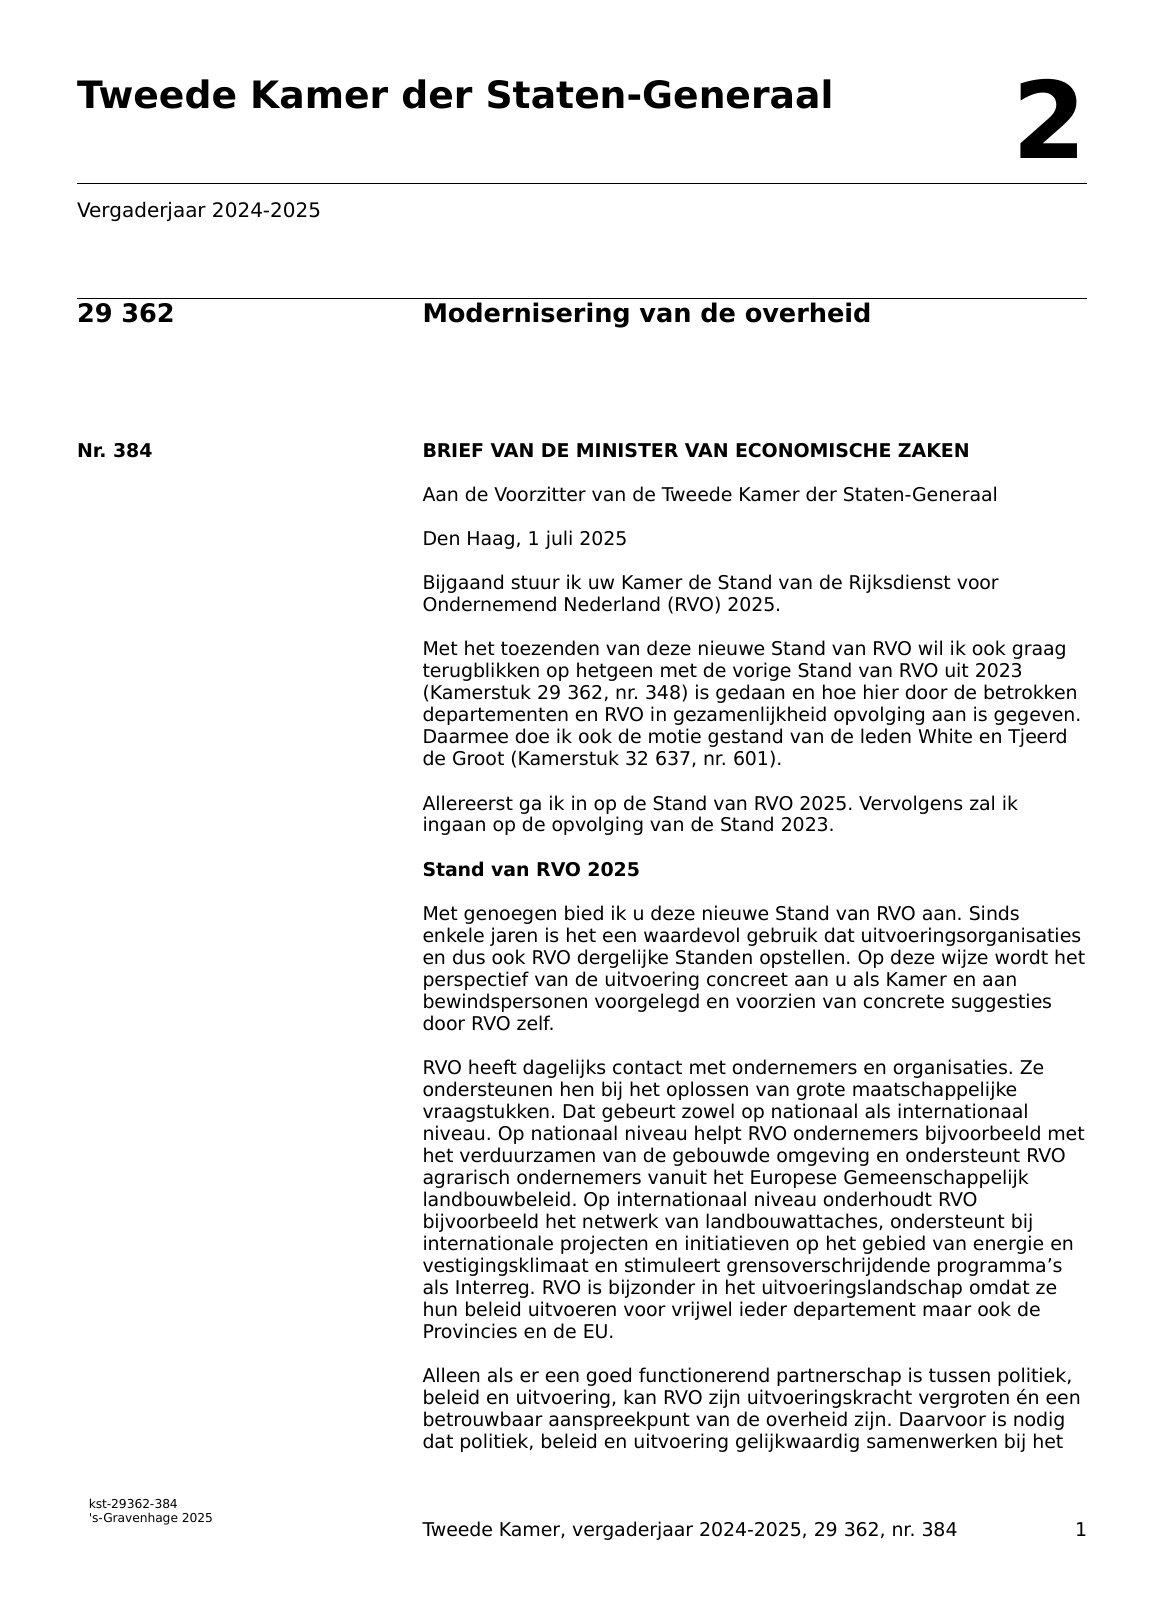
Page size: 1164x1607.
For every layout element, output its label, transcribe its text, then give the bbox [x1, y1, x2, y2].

text Met het toezenden van deze nieuwe Stand van RVO wil ik ook graag terugblikken op hetgeen met de vorige Stand van RVO uit 2023 (Kamerstuk 29 362, nr. 348) is gedaan en hoe hier door de betrokken departementen en RVO in gezamenlijkheid opvolging aan is gegeven. Daarmee doe ik ook de motie gestand van de leden White en Tjeerd de Groot (Kamerstuk 32 637, nr. 601). [422, 638, 1087, 770]
text Alleen als er een goed functionerend partnerschap is tussen politiek, beleid en uitvoering, kan RVO zijn uitvoeringskracht vergroten én een betrouwbaar aanspreekpunt van de overheid zijn. Daarvoor is nodig dat politiek, beleid en uitvoering gelijkwaardig samenwerken bij het [422, 1365, 1087, 1453]
text kst-29362-384 [88, 1497, 323, 1511]
text Allereerst ga ik in op de Stand van RVO 2025. Vervolgens zal ik ingaan op de opvolging van de Stand 2023. [422, 792, 1087, 836]
text 's-Gravenhage 2025 [88, 1511, 323, 1525]
table_cell Vergaderjaar 2024-2025 [77, 184, 1087, 298]
table_header 2 [886, 59, 1087, 183]
text Met genoegen bied ik u deze nieuwe Stand van RVO aan. Sinds enkele jaren is het een waardevol gebruik dat uitvoeringsorganisaties en dus ook RVO dergelijke Standen opstellen. Op deze wijze wordt het perspectief van de uitvoering concreet aan u als Kamer en aan bewindspersonen voorgelegd en voorzien van concrete suggesties door RVO zelf. [422, 903, 1087, 1034]
subtitle Stand van RVO 2025 [422, 858, 1087, 881]
table_header Tweede Kamer der Staten-Generaal [77, 59, 886, 183]
text RVO heeft dagelijks contact met ondernemers en organisaties. Ze ondersteunen hen bij het oplossen van grote maatschappelijke vraagstukken. Dat gebeurt zowel op nationaal als internationaal niveau. Op nationaal niveau helpt RVO ondernemers bijvoorbeeld met het verduurzamen van de gebouwde omgeving en ondersteunt RVO agrarisch ondernemers vanuit het Europese Gemeenschappelijk landbouwbeleid. Op internationaal niveau onderhoudt RVO bijvoorbeeld het netwerk van landbouwattaches, ondersteunt bij internationale projecten en initiatieven op het gebied van energie en vestigingsklimaat en stimuleert grensoverschrijdende programma’s als Interreg. RVO is bijzonder in het uitvoeringslandschap omdat ze hun beleid uitvoeren voor vrijwel ieder departement maar ook de Provincies en de EU. [422, 1057, 1087, 1342]
text Aan de Voorzitter van de Tweede Kamer der Staten-Generaal [422, 484, 1087, 506]
text Bijgaand stuur ik uw Kamer de Stand van de Rijksdienst voor Ondernemend Nederland (RVO) 2025. [422, 572, 1087, 616]
subtitle 29 362 Modernisering van de overheid [77, 299, 1087, 329]
subtitle Nr. 384 BRIEF VAN DE MINISTER VAN ECONOMISCHE ZAKEN [77, 440, 1087, 462]
text Den Haag, 1 juli 2025 [422, 528, 1087, 550]
